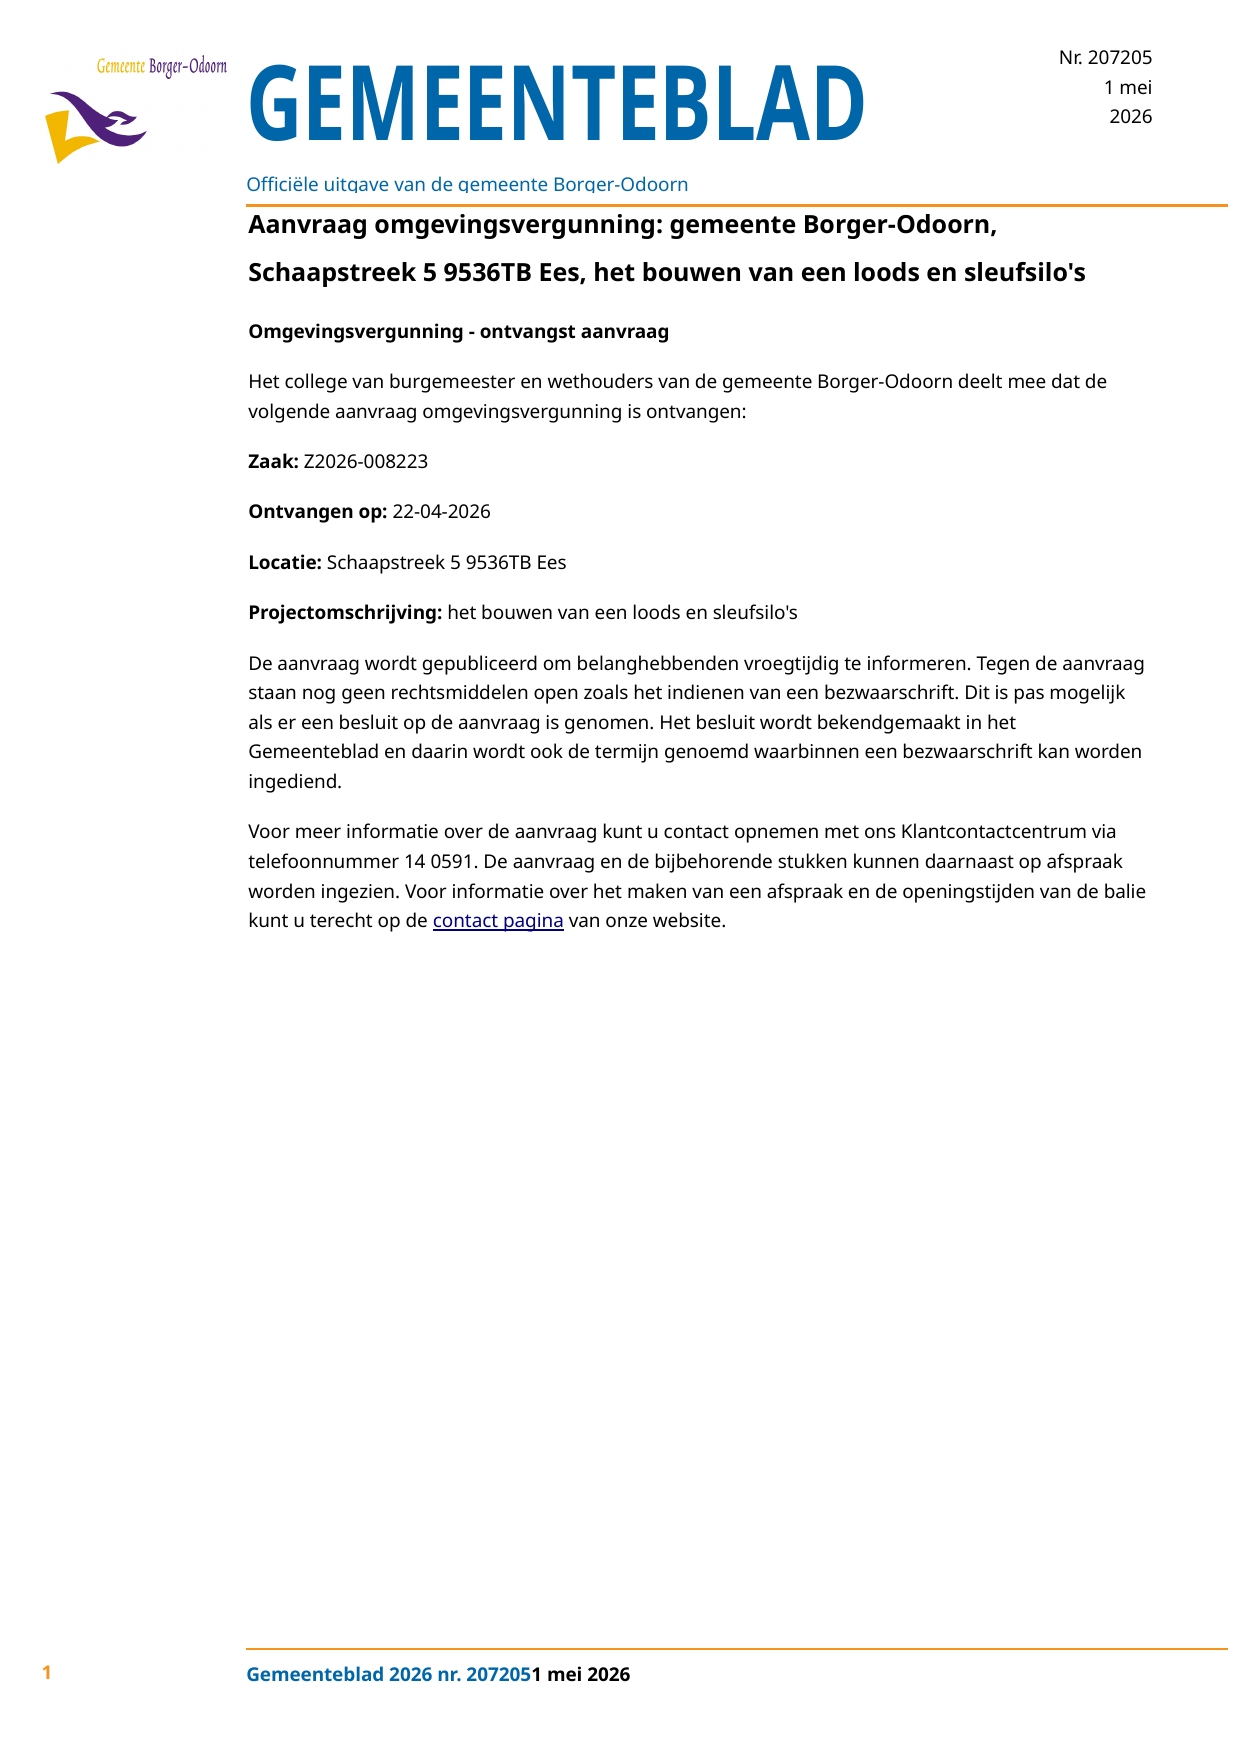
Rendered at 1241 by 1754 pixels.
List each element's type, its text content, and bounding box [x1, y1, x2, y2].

text Het college van burgemeester en wethouders van de gemeente Borger-Odoorn deelt mee dat de volgende aanvraag omgevingsvergunning is ontvangen: [248, 368, 1152, 424]
text Projectomschrijving: het bouwen van een loods en sleufsilo's [248, 599, 1152, 625]
text Aanvraag omgevingsvergunning: gemeente Borger-Odoorn, Schaapstreek 5 9536TB Ees, het bouwen van een loods en sleufsilo's [248, 207, 1152, 288]
picture [41, 47, 231, 172]
text Ontvangen op: 22-04-2026 [248, 499, 1152, 524]
text De aanvraag wordt gepubliceerd om belanghebbenden vroegtijdig te informeren. Tegen de aanvraag staan nog geen rechtsmiddelen open zoals het indienen van een bezwaarschrift. Dit is pas mogelijk als er een besluit op de aanvraag is genomen. Het besluit wordt bekendgemaakt in het Gemeenteblad en daarin wordt ook de termijn genoemd waarbinnen een bezwaarschrift kan worden ingediend. [248, 650, 1152, 794]
text Voor meer informatie over de aanvraag kunt u contact opnemen met ons Klantcontactcentrum via telefoonnummer 14 0591. De aanvraag en de bijbehorende stukken kunnen daarnaast op afspraak worden ingezien. Voor informatie over het maken van een afspraak en de openingstijden van de balie kunt u terecht op de contact pagina van onze website. [248, 819, 1152, 933]
text Locatie: Schaapstreek 5 9536TB Ees [248, 549, 1152, 575]
text Zaak: Z2026-008223 [248, 448, 1152, 474]
text Omgevingsvergunning - ontvangst aanvraag [248, 318, 1152, 344]
